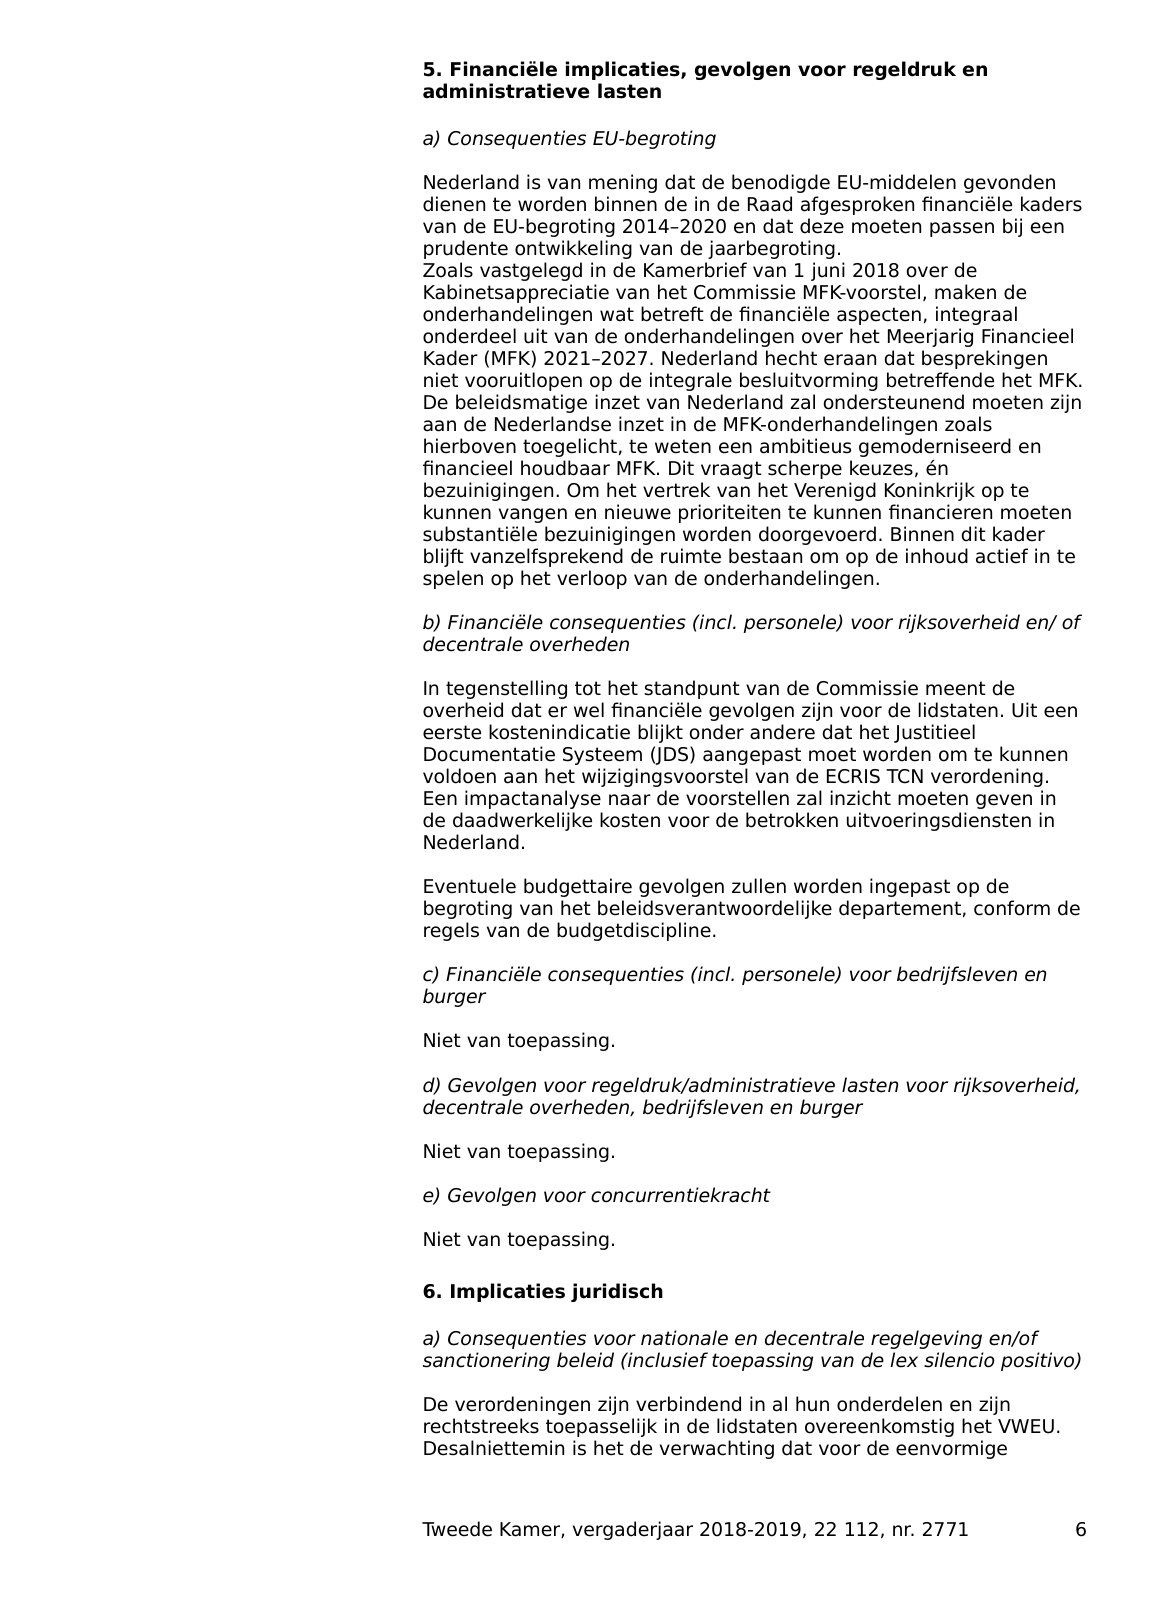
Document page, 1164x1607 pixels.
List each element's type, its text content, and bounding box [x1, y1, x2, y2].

text Eventuele budgettaire gevolgen zullen worden ingepast op de begroting van het beleidsverantwoordelijke departement, conform de regels van de budgetdiscipline. [422, 876, 1087, 942]
text Niet van toepassing. [422, 1229, 1087, 1251]
text Niet van toepassing. [422, 1141, 1087, 1163]
subtitle a) Consequenties EU-begroting [422, 128, 1087, 150]
subtitle a) Consequenties voor nationale en decentrale regelgeving en/of sanctionering beleid (inclusief toepassing van de lex silencio positivo) [422, 1328, 1087, 1372]
subtitle b) Financiële consequenties (incl. personele) voor rijksoverheid en/ of decentrale overheden [422, 612, 1087, 656]
subtitle 5. Financiële implicaties, gevolgen voor regeldruk en administratieve lasten [422, 59, 1087, 103]
subtitle d) Gevolgen voor regeldruk/administratieve lasten voor rijksoverheid, decentrale overheden, bedrijfsleven en burger [422, 1074, 1087, 1118]
text In tegenstelling tot het standpunt van de Commissie meent de overheid dat er wel financiële gevolgen zijn voor de lidstaten. Uit een eerste kostenindicatie blijkt onder andere dat het Justitieel Documentatie Systeem (JDS) aangepast moet worden om te kunnen voldoen aan het wijzigingsvoorstel van de ECRIS TCN verordening. Een impactanalyse naar de voorstellen zal inzicht moeten geven in de daadwerkelijke kosten voor de betrokken uitvoeringsdiensten in Nederland. [422, 678, 1087, 854]
text Zoals vastgelegd in de Kamerbrief van 1 juni 2018 over de Kabinetsappreciatie van het Commissie MFK-voorstel, maken de onderhandelingen wat betreft de financiële aspecten, integraal onderdeel uit van de onderhandelingen over het Meerjarig Financieel Kader (MFK) 2021–2027. Nederland hecht eraan dat besprekingen niet vooruitlopen op de integrale besluitvorming betreffende het MFK. De beleidsmatige inzet van Nederland zal ondersteunend moeten zijn aan de Nederlandse inzet in de MFK-onderhandelingen zoals hierboven toegelicht, te weten een ambitieus gemoderniseerd en financieel houdbaar MFK. Dit vraagt scherpe keuzes, én bezuinigingen. Om het vertrek van het Verenigd Koninkrijk op te kunnen vangen en nieuwe prioriteiten te kunnen financieren moeten substantiële bezuinigingen worden doorgevoerd. Binnen dit kader blijft vanzelfsprekend de ruimte bestaan om op de inhoud actief in te spelen op het verloop van de onderhandelingen. [422, 260, 1087, 590]
text De verordeningen zijn verbindend in al hun onderdelen en zijn rechtstreeks toepasselijk in de lidstaten overeenkomstig het VWEU. Desalniettemin is het de verwachting dat voor de eenvormige [422, 1394, 1087, 1460]
subtitle e) Gevolgen voor concurrentiekracht [422, 1185, 1087, 1207]
subtitle 6. Implicaties juridisch [422, 1281, 1087, 1303]
text Nederland is van mening dat de benodigde EU-middelen gevonden dienen te worden binnen de in de Raad afgesproken financiële kaders van de EU-begroting 2014–2020 en dat deze moeten passen bij een prudente ontwikkeling van de jaarbegroting. [422, 172, 1087, 260]
text Niet van toepassing. [422, 1030, 1087, 1052]
subtitle c) Financiële consequenties (incl. personele) voor bedrijfsleven en burger [422, 964, 1087, 1008]
